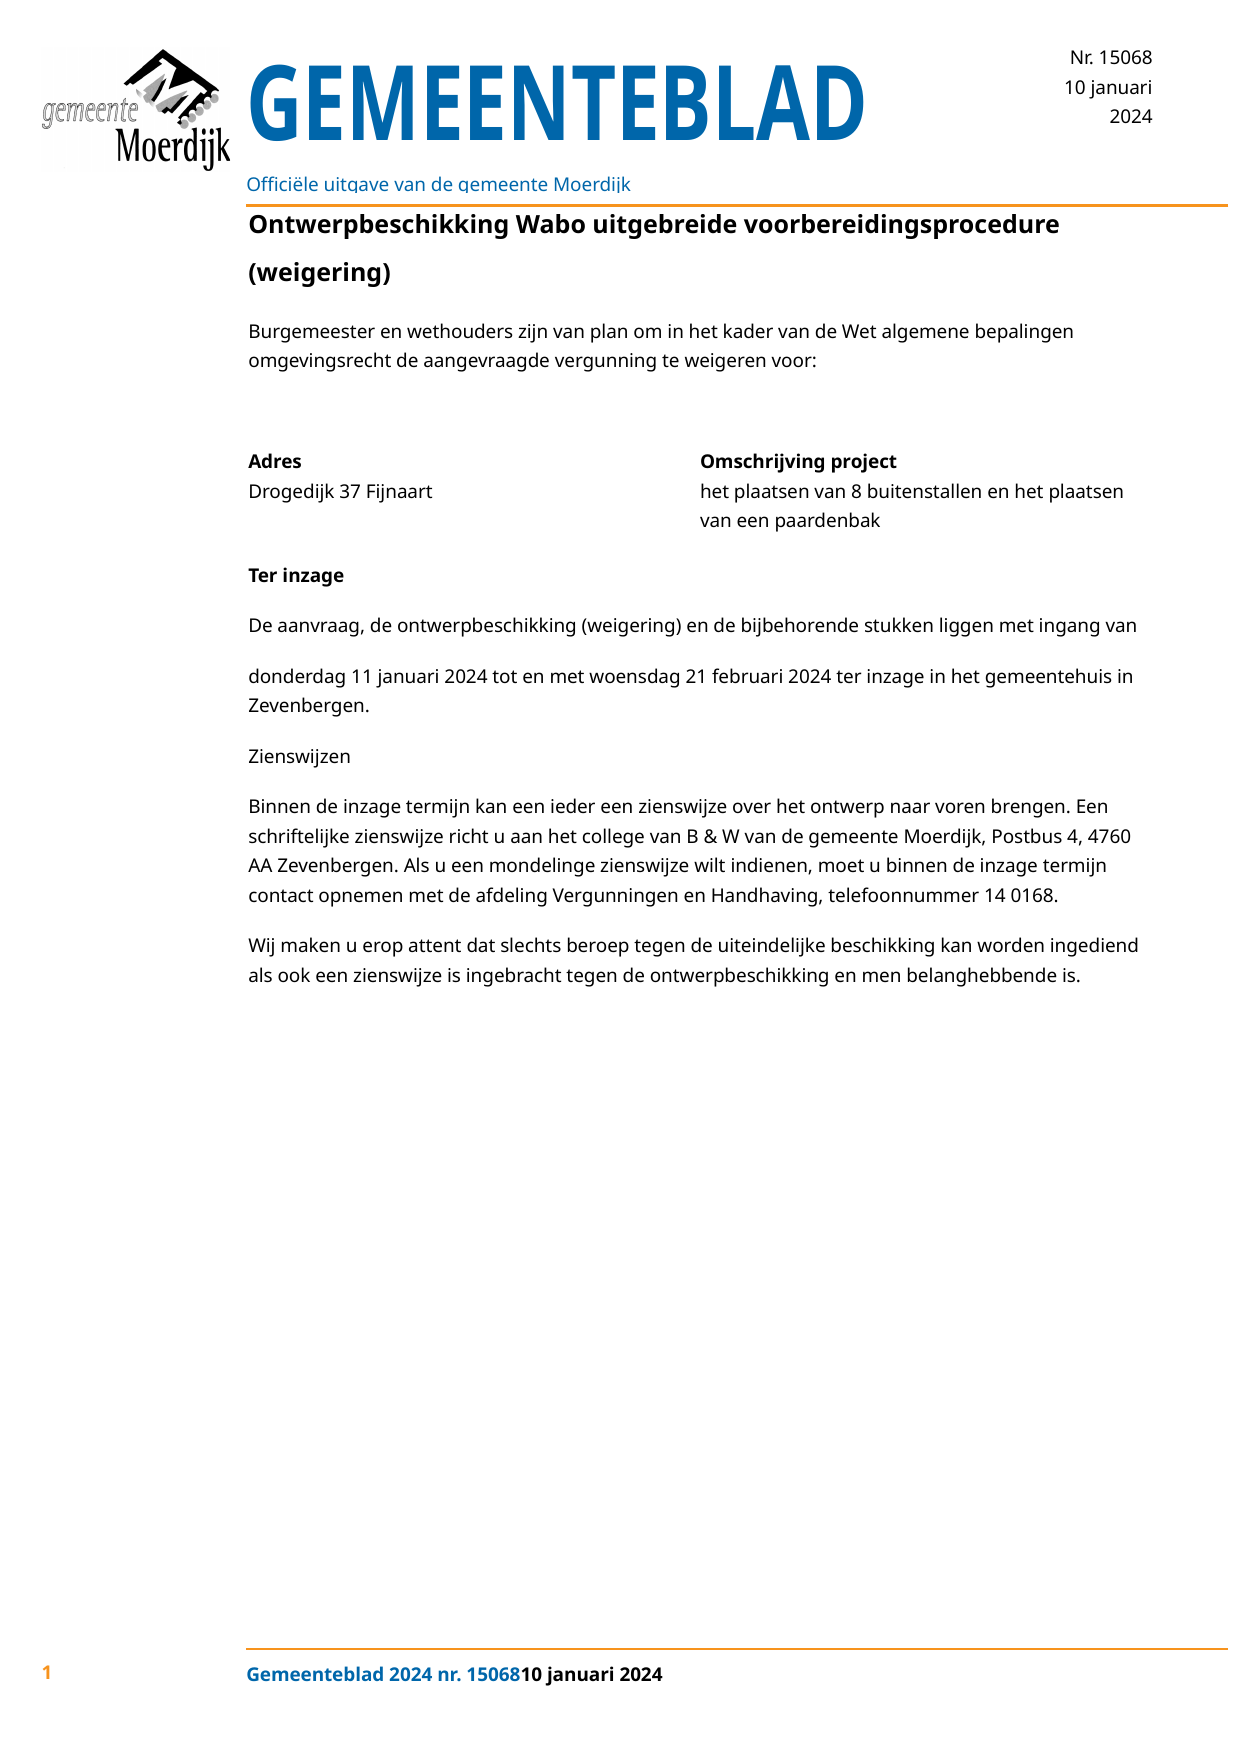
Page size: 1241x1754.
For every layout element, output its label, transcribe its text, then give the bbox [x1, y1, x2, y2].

table_cell [248, 533, 700, 559]
text donderdag 11 januari 2024 tot en met woensdag 21 februari 2024 ter inzage in het gemeentehuis in Zevenbergen. [248, 663, 1152, 718]
text De aanvraag, de ontwerpbeschikking (weigering) en de bijbehorende stukken liggen met ingang van [248, 613, 1152, 638]
table_header Omschrijving project het plaatsen van 8 buitenstallen en het plaatsen van een paardenbak [700, 449, 1152, 533]
picture [41, 47, 231, 172]
text Zienswijzen [248, 743, 1152, 769]
text Binnen de inzage termijn kan een ieder een zienswijze over het ontwerp naar voren brengen. Een schriftelijke zienswijze richt u aan het college van B & W van de gemeente Moerdijk, Postbus 4, 4760 AA Zevenbergen. Als u een mondelinge zienswijze wilt indienen, moet u binnen de inzage termijn contact opnemen met de afdeling Vergunningen en Handhaving, telefoonnummer 14 0168. [248, 793, 1152, 908]
text Burgemeester en wethouders zijn van plan om in het kader van de Wet algemene bepalingen omgevingsrecht de aangevraagde vergunning te weigeren voor: [248, 318, 1152, 373]
text Ter inzage [248, 562, 1152, 588]
text Wij maken u erop attent dat slechts beroep tegen de uiteindelijke beschikking kan worden ingediend als ook een zienswijze is ingebracht tegen de ontwerpbeschikking en men belanghebbende is. [248, 933, 1152, 988]
table_header Adres Drogedijk 37 Fijnaart [248, 449, 700, 533]
table_cell [700, 533, 1152, 559]
text Ontwerpbeschikking Wabo uitgebreide voorbereidingsprocedure (weigering) [248, 207, 1152, 288]
